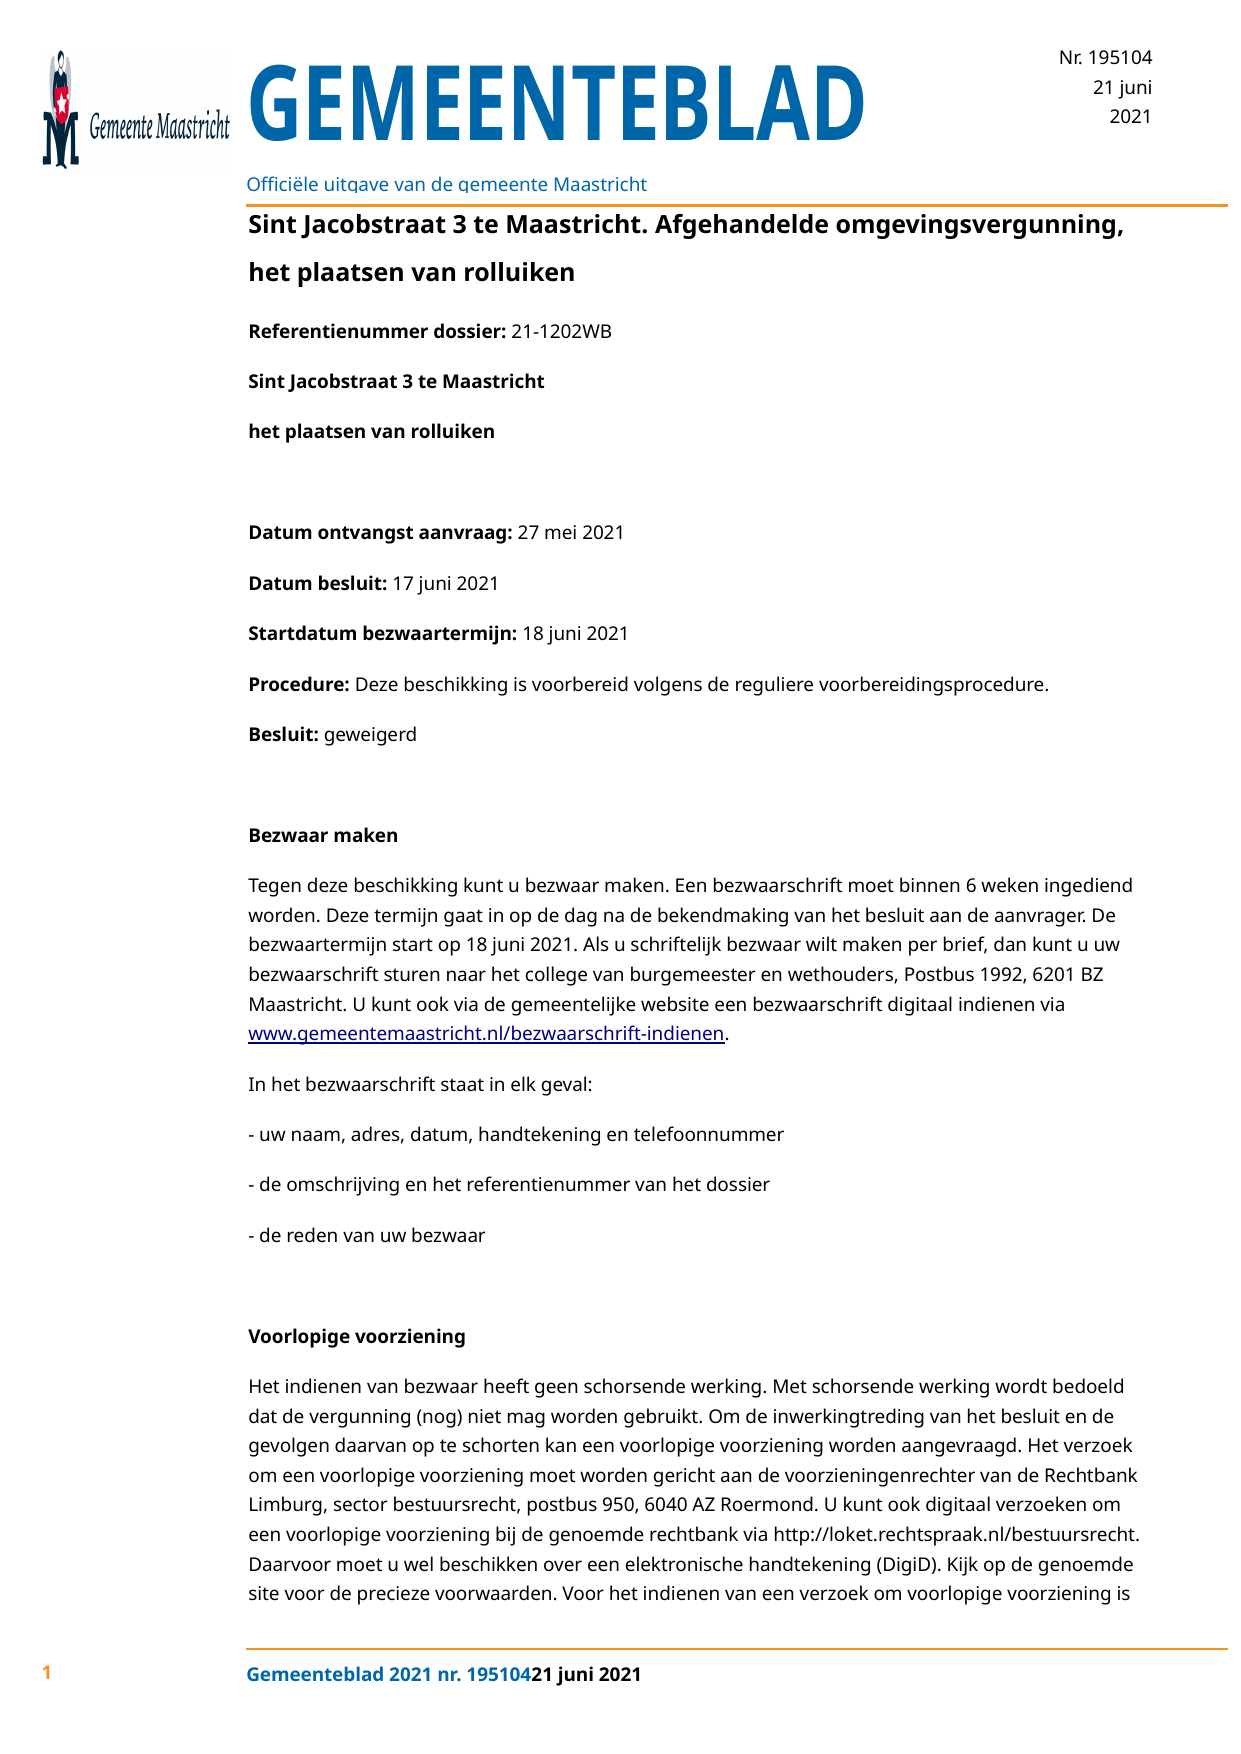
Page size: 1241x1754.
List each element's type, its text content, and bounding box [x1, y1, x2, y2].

text In het bezwaarschrift staat in elk geval: [248, 1071, 1152, 1097]
picture [41, 47, 231, 172]
text Sint Jacobstraat 3 te Maastricht [248, 368, 1152, 394]
text - de reden van uw bezwaar [248, 1222, 1152, 1248]
text - uw naam, adres, datum, handtekening en telefoonnummer [248, 1121, 1152, 1147]
text Referentienummer dossier: 21-1202WB [248, 318, 1152, 344]
text Datum besluit: 17 juni 2021 [248, 570, 1152, 596]
text het plaatsen van rolluiken [248, 419, 1152, 444]
text Procedure: Deze beschikking is voorbereid volgens de reguliere voorbereidingsprocedure. [248, 671, 1152, 697]
text Datum ontvangst aanvraag: 27 mei 2021 [248, 519, 1152, 545]
text - de omschrijving en het referentienummer van het dossier [248, 1172, 1152, 1197]
text Sint Jacobstraat 3 te Maastricht. Afgehandelde omgevingsvergunning, het plaatsen van rolluiken [248, 207, 1152, 288]
text Tegen deze beschikking kunt u bezwaar maken. Een bezwaarschrift moet binnen 6 weken ingediend worden. Deze termijn gaat in op de dag na de bekendmaking van het besluit aan de aanvrager. De bezwaartermijn start op 18 juni 2021. Als u schriftelijk bezwaar wilt maken per brief, dan kunt u uw bezwaarschrift sturen naar het college van burgemeester en wethouders, Postbus 1992, 6201 BZ Maastricht. U kunt ook via de gemeentelijke website een bezwaarschrift digitaal indienen via www.gemeentemaastricht.nl/bezwaarschrift-indienen. [248, 872, 1152, 1046]
text Startdatum bezwaartermijn: 18 juni 2021 [248, 620, 1152, 646]
text Het indienen van bezwaar heeft geen schorsende werking. Met schorsende werking wordt bedoeld dat de vergunning (nog) niet mag worden gebruikt. Om de inwerkingtreding van het besluit en de gevolgen daarvan op te schorten kan een voorlopige voorziening worden aangevraagd. Het verzoek om een voorlopige voorziening moet worden gericht aan de voorzieningenrechter van de Rechtbank Limburg, sector bestuursrecht, postbus 950, 6040 AZ Roermond. U kunt ook digitaal verzoeken om een voorlopige voorziening bij de genoemde rechtbank via http://loket.rechtspraak.nl/bestuursrecht. Daarvoor moet u wel beschikken over een elektronische handtekening (DigiD). Kijk op de genoemde site voor de precieze voorwaarden. Voor het indienen van een verzoek om voorlopige voorziening is [248, 1373, 1152, 1606]
text Voorlopige voorziening [248, 1323, 1152, 1349]
text Besluit: geweigerd [248, 721, 1152, 747]
text Bezwaar maken [248, 822, 1152, 848]
